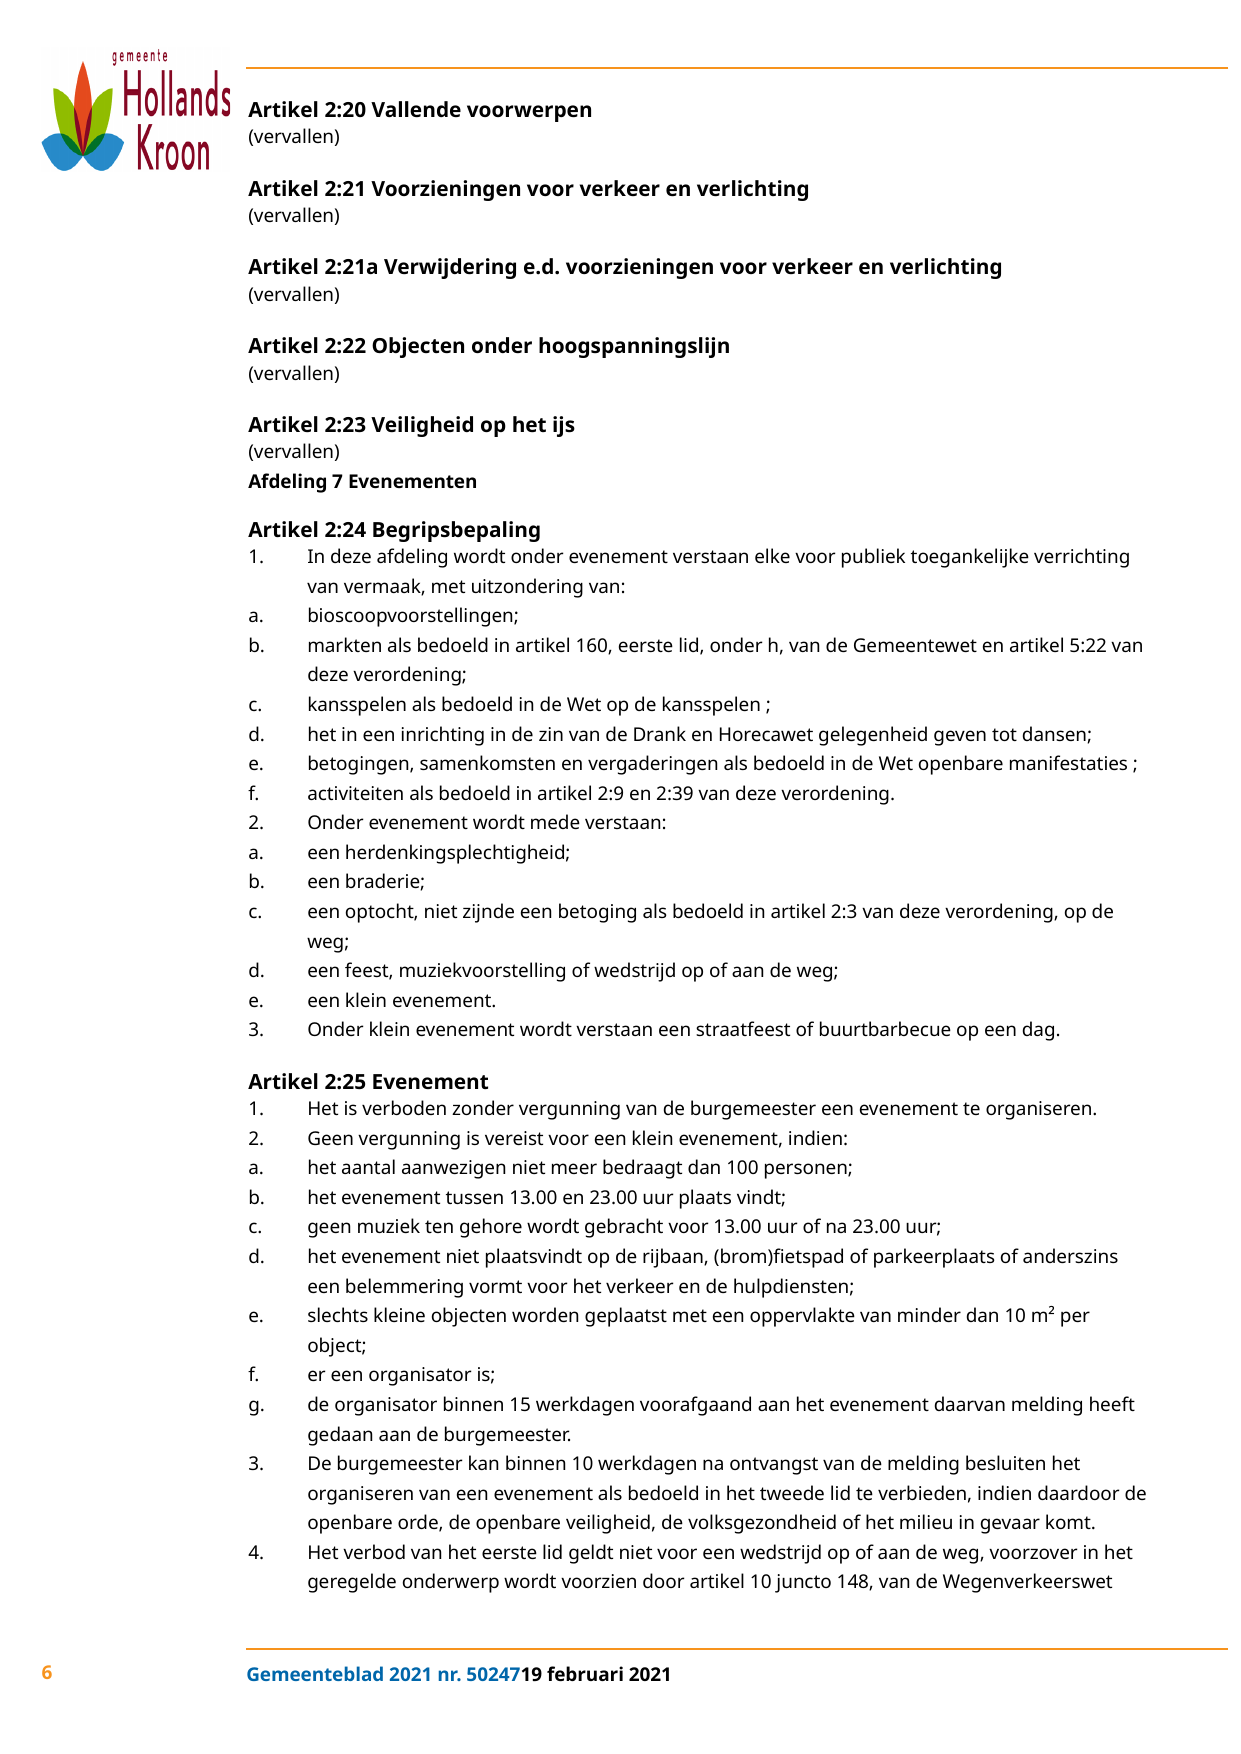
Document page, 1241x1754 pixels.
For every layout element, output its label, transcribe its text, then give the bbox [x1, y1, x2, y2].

list geen muziek ten gehore wordt gebracht voor 13.00 uur of na 23.00 uur; [248, 1214, 1152, 1239]
list een herdenkingsplechtigheid; [248, 839, 1152, 865]
list De burgemeester kan binnen 10 werkdagen na ontvangst van de melding besluiten het organiseren van een evenement als bedoeld in het tweede lid te verbieden, indien daardoor de openbare orde, de openbare veiligheid, de volksgezondheid of het milieu in gevaar komt. [248, 1450, 1152, 1535]
text (vervallen) [248, 439, 1152, 464]
list Het is verboden zonder vergunning van de burgemeester een evenement te organiseren. [248, 1095, 1152, 1121]
list het evenement tussen 13.00 en 23.00 uur plaats vindt; [248, 1184, 1152, 1210]
text Afdeling 7 Evenementen [248, 468, 1152, 494]
list betogingen, samenkomsten en vergaderingen als bedoeld in de Wet openbare manifestaties ; [248, 750, 1152, 776]
list Onder klein evenement wordt verstaan een straatfeest of buurtbarbecue op een dag. [248, 1017, 1152, 1042]
list bioscoopvoorstellingen; [248, 602, 1152, 628]
list het in een inrichting in de zin van de Drank en Horecawet gelegenheid geven tot dansen; [248, 721, 1152, 746]
text (vervallen) [248, 123, 1152, 149]
list activiteiten als bedoeld in artikel 2:9 en 2:39 van deze verordening. [248, 780, 1152, 806]
list de organisator binnen 15 werkdagen voorafgaand aan het evenement daarvan melding heeft gedaan aan de burgemeester. [248, 1391, 1152, 1447]
list het evenement niet plaatsvindt op de rijbaan, (brom)fietspad of parkeerplaats of anderszins een belemmering vormt voor het verkeer en de hulpdiensten; [248, 1243, 1152, 1299]
text (vervallen) [248, 202, 1152, 228]
list markten als bedoeld in artikel 160, eerste lid, onder h, van de Gemeentewet en artikel 5:22 van deze verordening; [248, 632, 1152, 687]
text Artikel 2:22 Objecten onder hoogspanningslijn [248, 331, 1152, 360]
list er een organisator is; [248, 1362, 1152, 1387]
text (vervallen) [248, 281, 1152, 307]
list kansspelen als bedoeld in de Wet op de kansspelen ; [248, 691, 1152, 717]
list Geen vergunning is vereist voor een klein evenement, indien: [248, 1125, 1152, 1151]
text Artikel 2:25 Evenement [248, 1067, 1152, 1095]
picture [41, 47, 231, 172]
list een klein evenement. [248, 987, 1152, 1013]
text Artikel 2:20 Vallende voorwerpen [248, 95, 1152, 123]
list een braderie; [248, 869, 1152, 894]
list In deze afdeling wordt onder evenement verstaan elke voor publiek toegankelijke verrichting van vermaak, met uitzondering van: [248, 543, 1152, 598]
list Het verbod van het eerste lid geldt niet voor een wedstrijd op of aan de weg, voorzover in het geregelde onderwerp wordt voorzien door artikel 10 juncto 148, van de Wegenverkeerswet [248, 1539, 1152, 1594]
text Artikel 2:21a Verwijdering e.d. voorzieningen voor verkeer en verlichting [248, 252, 1152, 281]
text Artikel 2:23 Veiligheid op het ijs [248, 410, 1152, 439]
list het aantal aanwezigen niet meer bedraagt dan 100 personen; [248, 1154, 1152, 1180]
text (vervallen) [248, 360, 1152, 386]
text Artikel 2:21 Voorzieningen voor verkeer en verlichting [248, 174, 1152, 202]
list een optocht, niet zijnde een betoging als bedoeld in artikel 2:3 van deze verordening, op de weg; [248, 898, 1152, 953]
list slechts kleine objecten worden geplaatst met een oppervlakte van minder dan 10 m² per object; [248, 1302, 1152, 1358]
text Artikel 2:24 Begripsbepaling [248, 515, 1152, 543]
list Onder evenement wordt mede verstaan: [248, 809, 1152, 835]
list een feest, muziekvoorstelling of wedstrijd op of aan de weg; [248, 957, 1152, 983]
